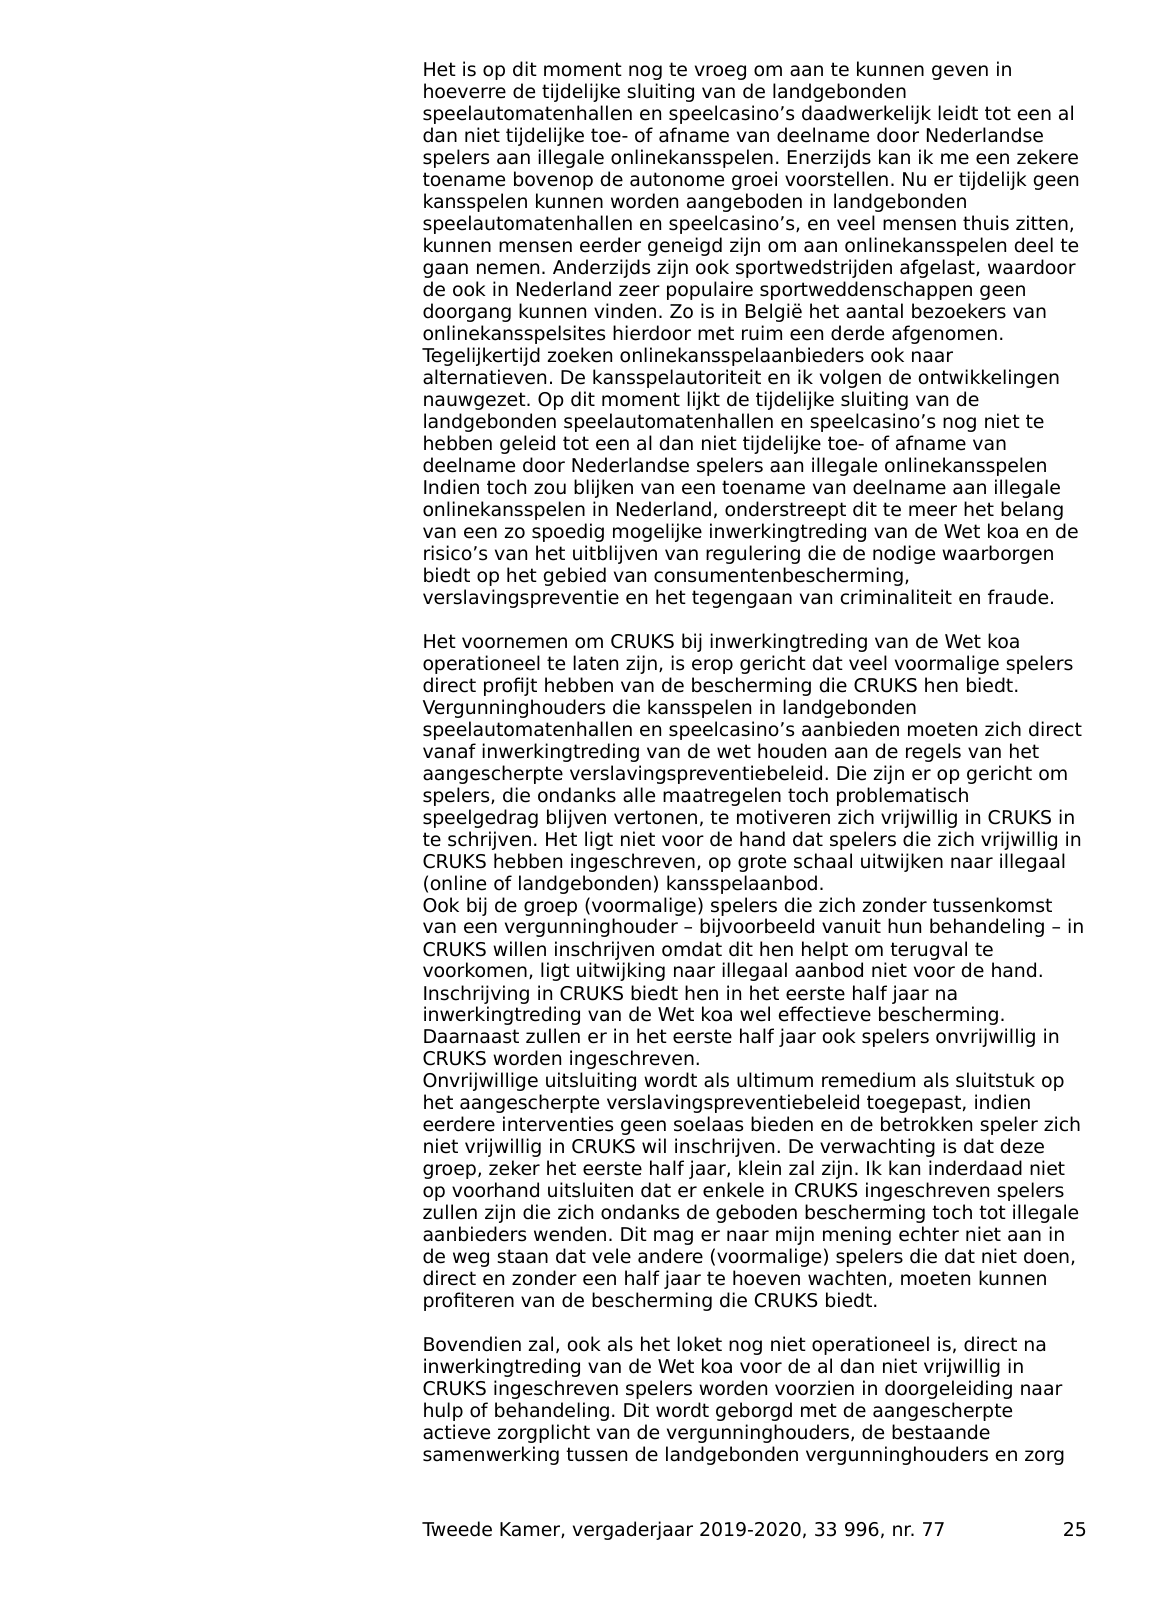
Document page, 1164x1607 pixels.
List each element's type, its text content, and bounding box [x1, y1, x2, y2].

text Daarnaast zullen er in het eerste half jaar ook spelers onvrijwillig in CRUKS worden ingeschreven. [422, 1026, 1087, 1070]
text Ook bij de groep (voormalige) spelers die zich zonder tussenkomst van een vergunninghouder – bijvoorbeeld vanuit hun behandeling – in CRUKS willen inschrijven omdat dit hen helpt om terugval te voorkomen, ligt uitwijking naar illegaal aanbod niet voor de hand. Inschrijving in CRUKS biedt hen in het eerste half jaar na inwerkingtreding van de Wet koa wel effectieve bescherming. [422, 894, 1087, 1026]
text Bovendien zal, ook als het loket nog niet operationeel is, direct na inwerkingtreding van de Wet koa voor de al dan niet vrijwillig in CRUKS ingeschreven spelers worden voorzien in doorgeleiding naar hulp of behandeling. Dit wordt geborgd met de aangescherpte actieve zorgplicht van de vergunninghouders, de bestaande samenwerking tussen de landgebonden vergunninghouders en zorg [422, 1334, 1087, 1466]
text Onvrijwillige uitsluiting wordt als ultimum remedium als sluitstuk op het aangescherpte verslavingspreventiebeleid toegepast, indien eerdere interventies geen soelaas bieden en de betrokken speler zich niet vrijwillig in CRUKS wil inschrijven. De verwachting is dat deze groep, zeker het eerste half jaar, klein zal zijn. Ik kan inderdaad niet op voorhand uitsluiten dat er enkele in CRUKS ingeschreven spelers zullen zijn die zich ondanks de geboden bescherming toch tot illegale aanbieders wenden. Dit mag er naar mijn mening echter niet aan in de weg staan dat vele andere (voormalige) spelers die dat niet doen, direct en zonder een half jaar te hoeven wachten, moeten kunnen profiteren van de bescherming die CRUKS biedt. [422, 1070, 1087, 1312]
text Het voornemen om CRUKS bij inwerkingtreding van de Wet koa operationeel te laten zijn, is erop gericht dat veel voormalige spelers direct profijt hebben van de bescherming die CRUKS hen biedt. Vergunninghouders die kansspelen in landgebonden speelautomatenhallen en speelcasino’s aanbieden moeten zich direct vanaf inwerkingtreding van de wet houden aan de regels van het aangescherpte verslavingspreventiebeleid. Die zijn er op gericht om spelers, die ondanks alle maatregelen toch problematisch speelgedrag blijven vertonen, te motiveren zich vrijwillig in CRUKS in te schrijven. Het ligt niet voor de hand dat spelers die zich vrijwillig in CRUKS hebben ingeschreven, op grote schaal uitwijken naar illegaal (online of landgebonden) kansspelaanbod. [422, 631, 1087, 894]
text Het is op dit moment nog te vroeg om aan te kunnen geven in hoeverre de tijdelijke sluiting van de landgebonden speelautomatenhallen en speelcasino’s daadwerkelijk leidt tot een al dan niet tijdelijke toe- of afname van deelname door Nederlandse spelers aan illegale onlinekansspelen. Enerzijds kan ik me een zekere toename bovenop de autonome groei voorstellen. Nu er tijdelijk geen kansspelen kunnen worden aangeboden in landgebonden speelautomatenhallen en speelcasino’s, en veel mensen thuis zitten, kunnen mensen eerder geneigd zijn om aan onlinekansspelen deel te gaan nemen. Anderzijds zijn ook sportwedstrijden afgelast, waardoor de ook in Nederland zeer populaire sportweddenschappen geen doorgang kunnen vinden. Zo is in België het aantal bezoekers van onlinekansspelsites hierdoor met ruim een derde afgenomen. Tegelijkertijd zoeken onlinekansspelaanbieders ook naar alternatieven. De kansspelautoriteit en ik volgen de ontwikkelingen nauwgezet. Op dit moment lijkt de tijdelijke sluiting van de landgebonden speelautomatenhallen en speelcasino’s nog niet te hebben geleid tot een al dan niet tijdelijke toe- of afname van deelname door Nederlandse spelers aan illegale onlinekansspelen [422, 59, 1087, 477]
text Indien toch zou blijken van een toename van deelname aan illegale onlinekansspelen in Nederland, onderstreept dit te meer het belang van een zo spoedig mogelijke inwerkingtreding van de Wet koa en de risico’s van het uitblijven van regulering die de nodige waarborgen biedt op het gebied van consumentenbescherming, verslavingspreventie en het tegengaan van criminaliteit en fraude. [422, 477, 1087, 608]
